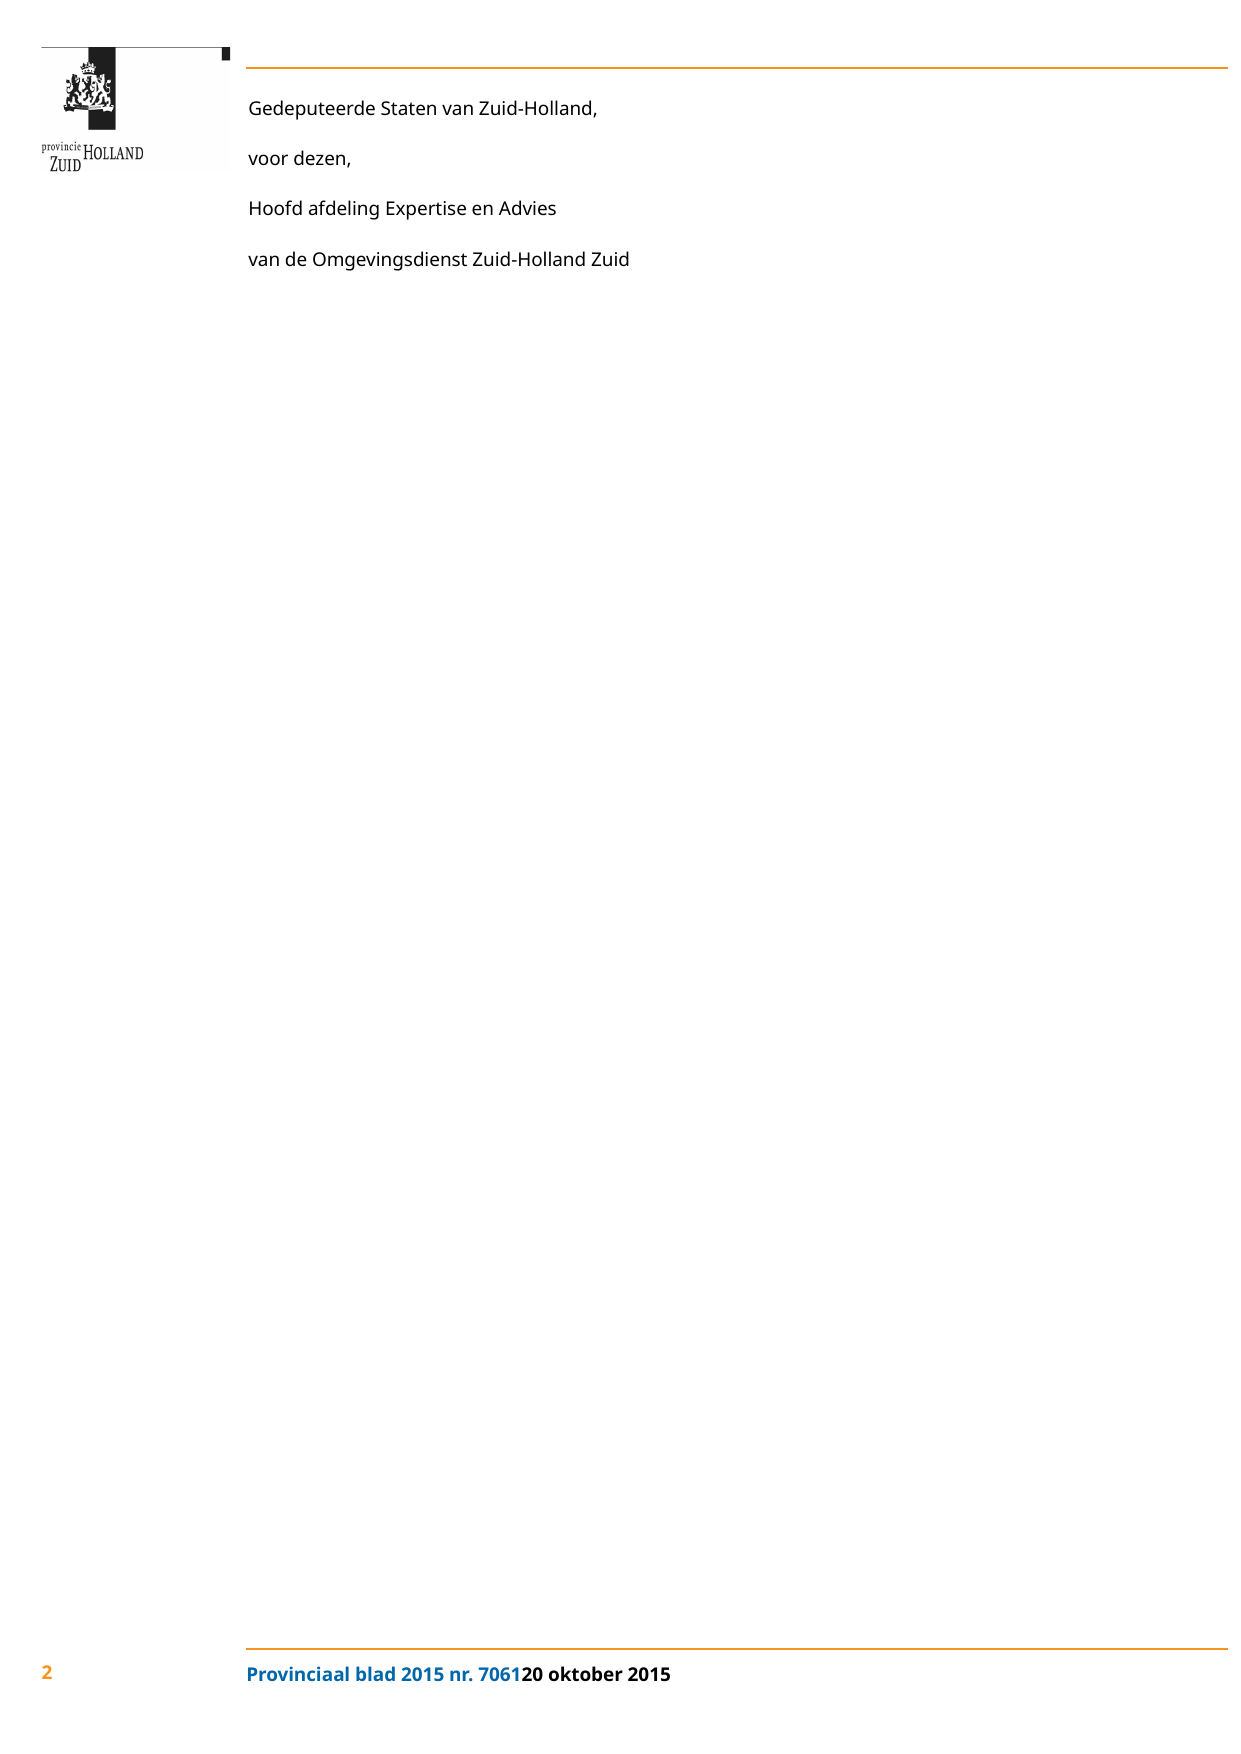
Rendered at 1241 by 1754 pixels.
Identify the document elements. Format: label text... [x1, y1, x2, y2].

text van de Omgevingsdienst Zuid-Holland Zuid [248, 246, 1152, 272]
text voor dezen, [248, 145, 1152, 171]
text Hoofd afdeling Expertise en Advies [248, 196, 1152, 221]
text Gedeputeerde Staten van Zuid-Holland, [248, 95, 1152, 121]
picture [41, 47, 231, 172]
